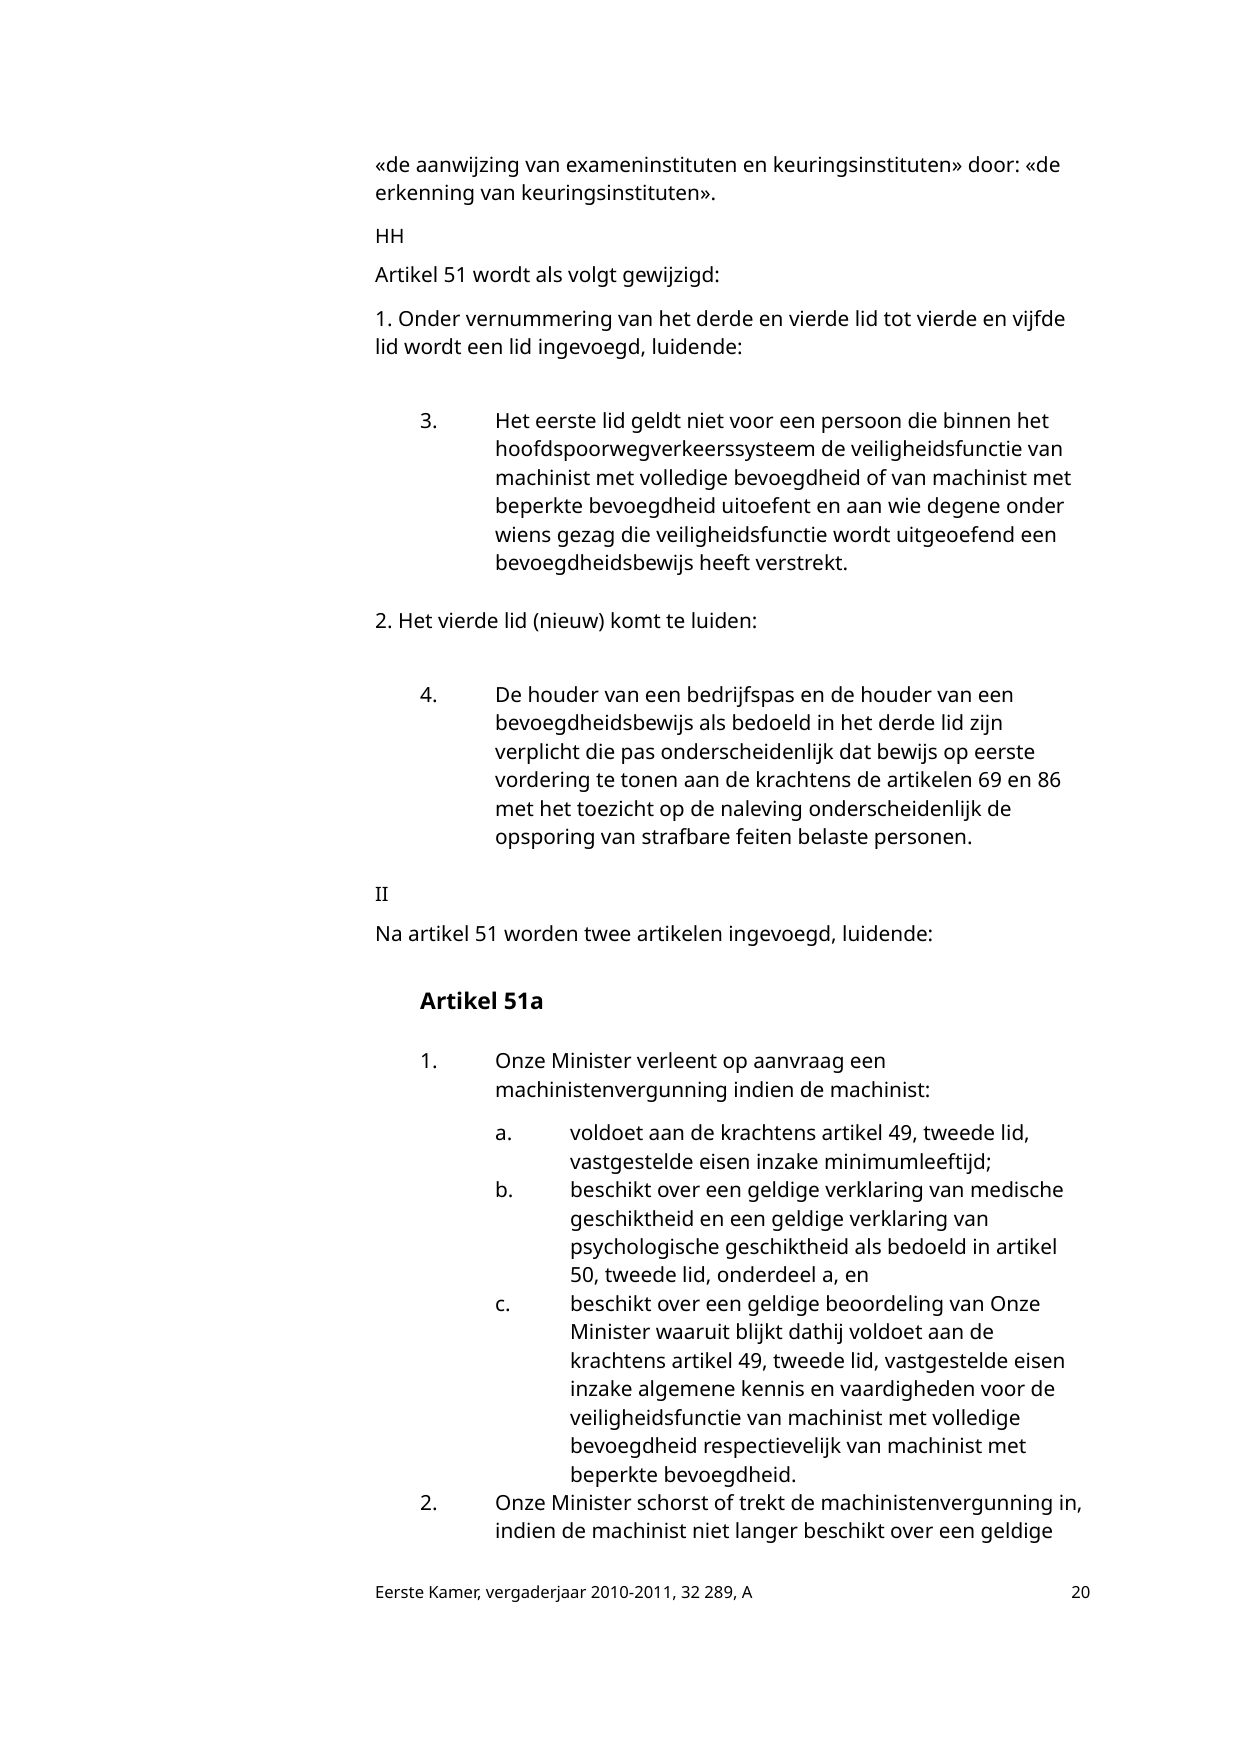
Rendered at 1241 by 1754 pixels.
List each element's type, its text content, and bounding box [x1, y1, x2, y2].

list voldoet aan de krachtens artikel 49, tweede lid, vastgestelde eisen inzake minimumleeftijd; [495, 1118, 1090, 1175]
list Onze Minister schorst of trekt de machinistenvergunning in, indien de machinist niet langer beschikt over een geldige [420, 1488, 1090, 1545]
text 2. Het vierde lid (nieuw) komt te luiden: [375, 607, 1090, 635]
text «de aanwijzing van exameninstituten en keuringsinstituten» door: «de erkenning van keuringsinstituten». [375, 150, 1090, 207]
list beschikt over een geldige beoordeling van Onze Minister waaruit blijkt dathij voldoet aan de krachtens artikel 49, tweede lid, vastgestelde eisen inzake algemene kennis en vaardigheden voor de veiligheidsfunctie van machinist met volledige bevoegdheid respectievelijk van machinist met beperkte bevoegdheid. [495, 1289, 1090, 1488]
list De houder van een bedrijfspas en de houder van een bevoegdheidsbewijs als bedoeld in het derde lid zijn verplicht die pas onderscheidenlijk dat bewijs op eerste vordering te tonen aan de krachtens de artikelen 69 en 86 met het toezicht op de naleving onderscheidenlijk de opsporing van strafbare feiten belaste personen. [420, 680, 1090, 851]
text HH [375, 222, 1090, 249]
text II [375, 881, 1090, 908]
list Het eerste lid geldt niet voor een persoon die binnen het hoofdspoorwegverkeerssysteem de veiligheidsfunctie van machinist met volledige bevoegdheid of van machinist met beperkte bevoegdheid uitoefent en aan wie degene onder wiens gezag die veiligheidsfunctie wordt uitgeoefend een bevoegdheidsbewijs heeft verstrekt. [420, 406, 1090, 577]
text Artikel 51 wordt als volgt gewijzigd: [375, 261, 1090, 289]
text 1. Onder vernummering van het derde en vierde lid tot vierde en vijfde lid wordt een lid ingevoegd, luidende: [375, 304, 1090, 361]
subtitle Artikel 51a [420, 985, 1090, 1017]
text Na artikel 51 worden twee artikelen ingevoegd, luidende: [375, 919, 1090, 948]
list Onze Minister verleent op aanvraag een machinistenvergunning indien de machinist: [420, 1047, 1090, 1103]
list beschikt over een geldige verklaring van medische geschiktheid en een geldige verklaring van psychologische geschiktheid als bedoeld in artikel 50, tweede lid, onderdeel a, en [495, 1175, 1090, 1289]
